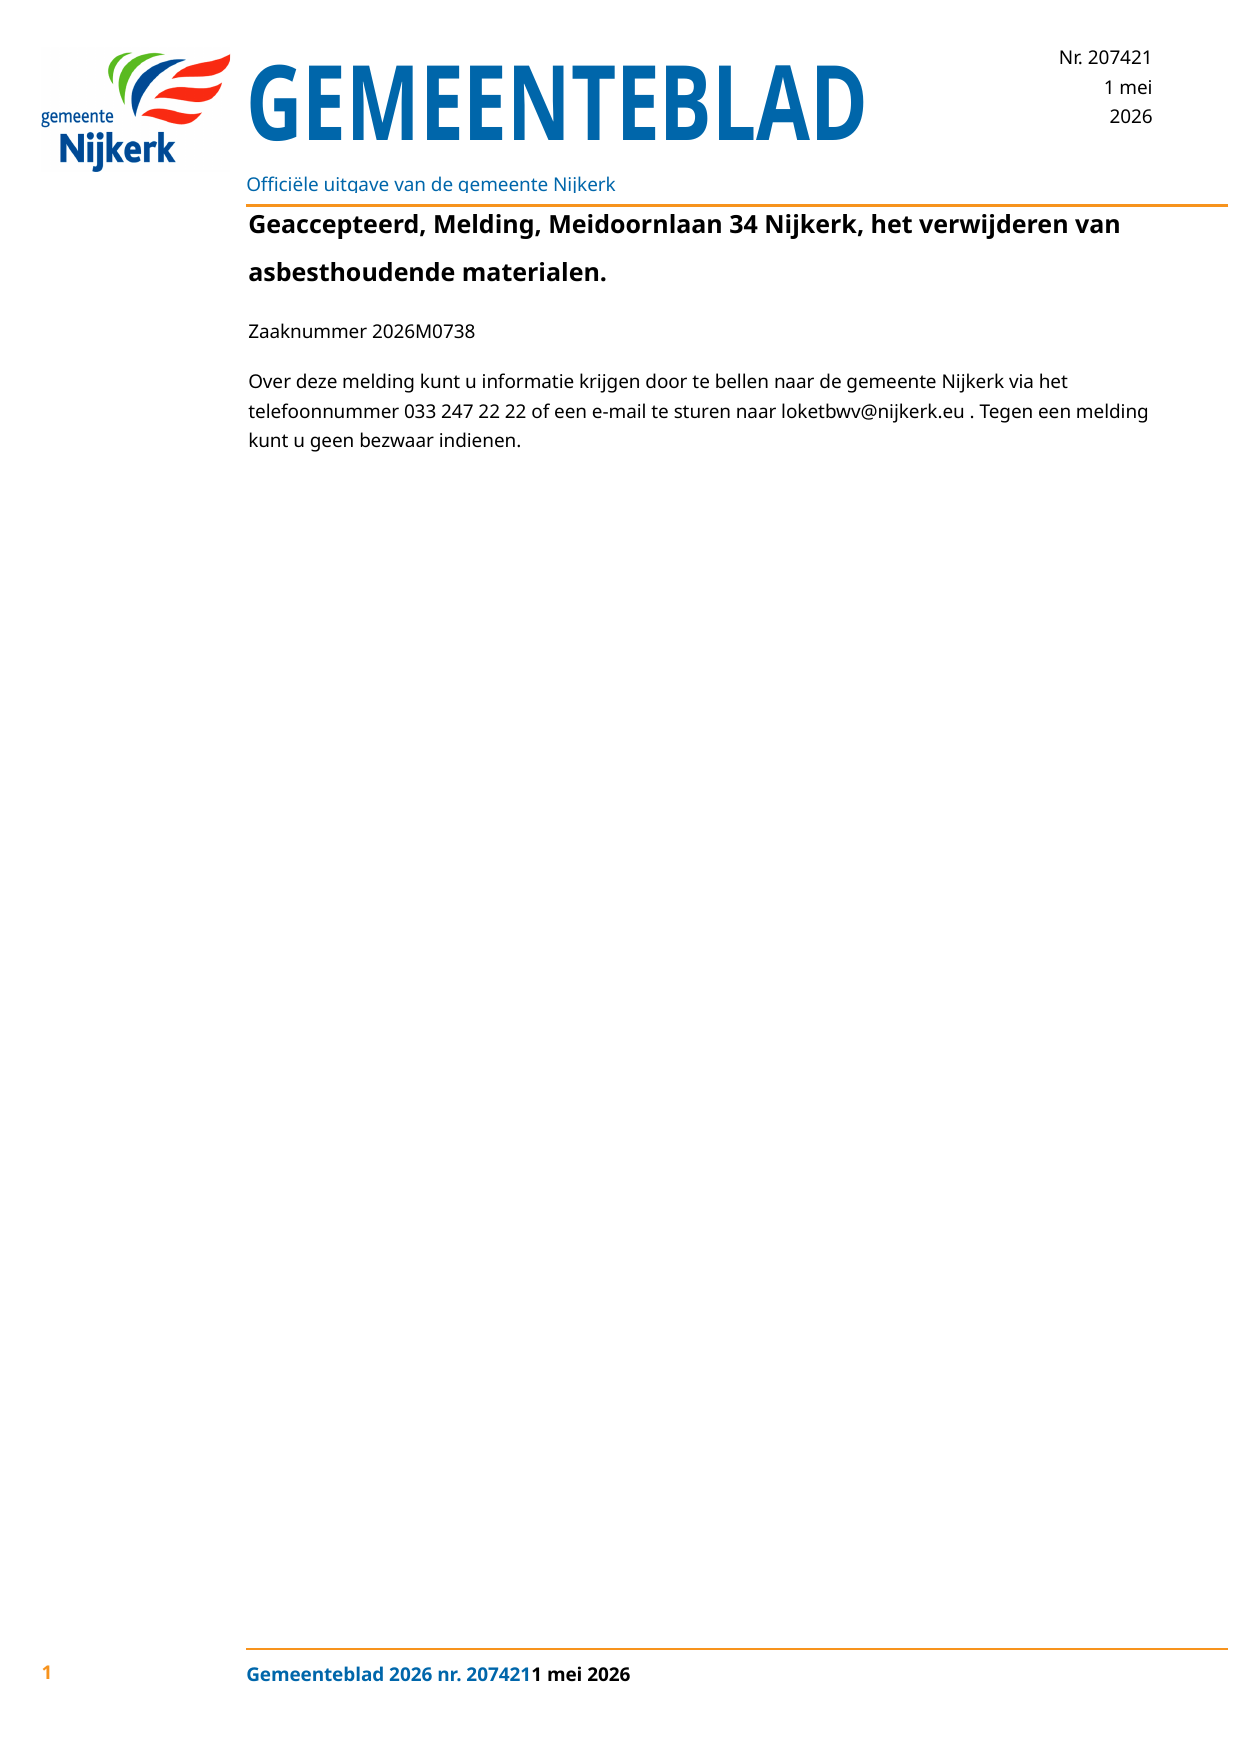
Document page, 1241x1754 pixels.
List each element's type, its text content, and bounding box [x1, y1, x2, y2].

picture [41, 47, 231, 172]
text Geaccepteerd, Melding, Meidoornlaan 34 Nijkerk, het verwijderen van asbesthoudende materialen. [248, 207, 1152, 288]
text Over deze melding kunt u informatie krijgen door te bellen naar de gemeente Nijkerk via het telefoonnummer 033 247 22 22 of een e-mail te sturen naar loketbwv@nijkerk.eu . Tegen een melding kunt u geen bezwaar indienen. [248, 368, 1152, 453]
text Zaaknummer 2026M0738 [248, 318, 1152, 344]
